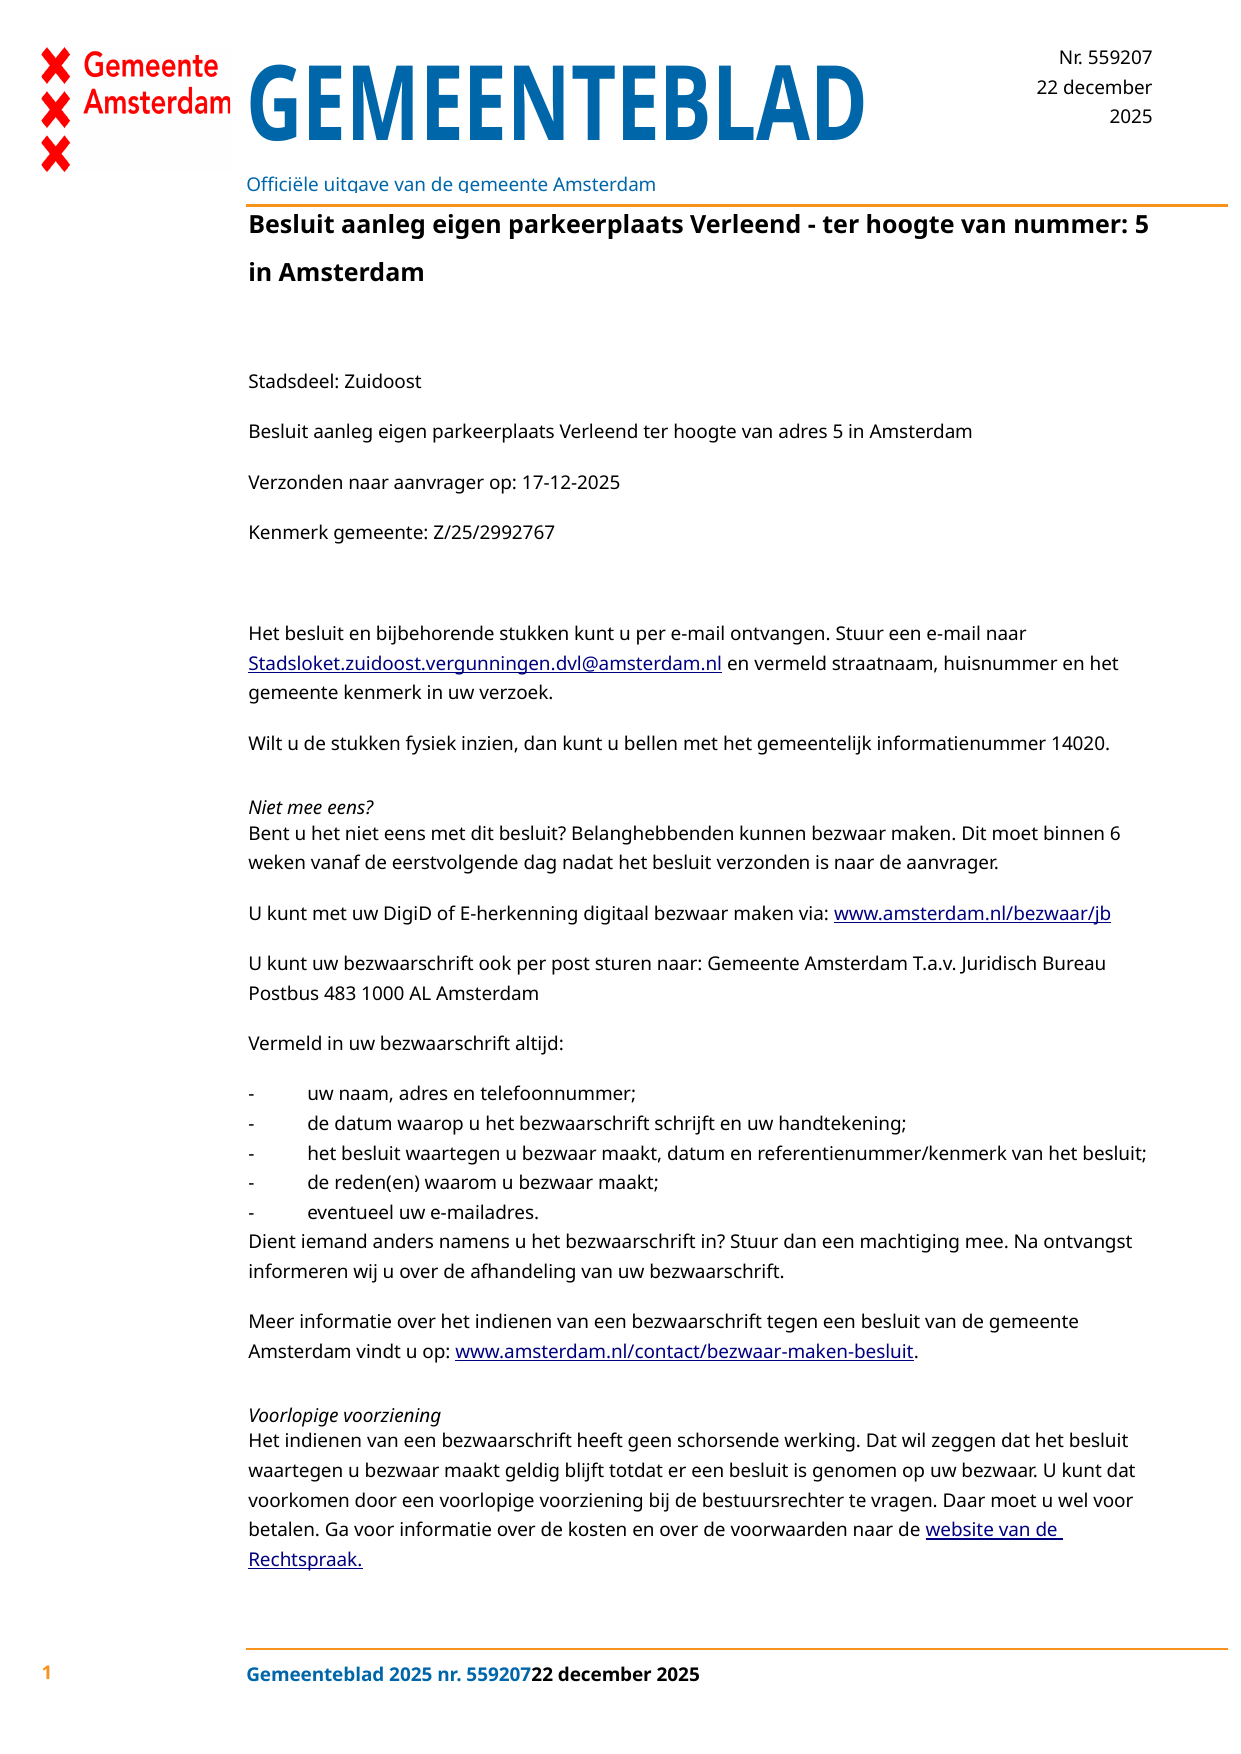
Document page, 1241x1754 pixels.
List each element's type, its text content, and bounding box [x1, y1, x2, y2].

list de datum waarop u het bezwaarschrift schrijft en uw handtekening; [248, 1110, 1152, 1136]
text Niet mee eens? [248, 794, 1152, 820]
text Vermeld in uw bezwaarschrift altijd: [248, 1030, 1152, 1056]
text Bent u het niet eens met dit besluit? Belanghebbenden kunnen bezwaar maken. Dit moet binnen 6 weken vanaf de eerstvolgende dag nadat het besluit verzonden is naar de aanvrager. [248, 820, 1152, 875]
text U kunt met uw DigiD of E-herkenning digitaal bezwaar maken via: www.amsterdam.nl/bezwaar/jb [248, 900, 1152, 925]
text Verzonden naar aanvrager op: 17-12-2025 [248, 469, 1152, 495]
text Het besluit en bijbehorende stukken kunt u per e-mail ontvangen. Stuur een e-mail naar Stadsloket.zuidoost.vergunningen.dvl@amsterdam.nl en vermeld straatnaam, huisnummer en het gemeente kenmerk in uw verzoek. [248, 620, 1152, 705]
list uw naam, adres en telefoonnummer; [248, 1081, 1152, 1106]
list het besluit waartegen u bezwaar maakt, datum en referentienummer/kenmerk van het besluit; [248, 1140, 1152, 1165]
text Besluit aanleg eigen parkeerplaats Verleend - ter hoogte van nummer: 5 in Amsterdam [248, 207, 1152, 288]
text Besluit aanleg eigen parkeerplaats Verleend ter hoogte van adres 5 in Amsterdam [248, 419, 1152, 444]
text Voorlopige voorziening [248, 1402, 1152, 1428]
text U kunt uw bezwaarschrift ook per post sturen naar: Gemeente Amsterdam T.a.v. Juridisch Bureau Postbus 483 1000 AL Amsterdam [248, 950, 1152, 1005]
list eventueel uw e-mailadres. [248, 1199, 1152, 1224]
text Stadsdeel: Zuidoost [248, 368, 1152, 394]
text Wilt u de stukken fysiek inzien, dan kunt u bellen met het gemeentelijk informatienummer 14020. [248, 730, 1152, 756]
text Het indienen van een bezwaarschrift heeft geen schorsende werking. Dat wil zeggen dat het besluit waartegen u bezwaar maakt geldig blijft totdat er een besluit is genomen op uw bezwaar. U kunt dat voorkomen door een voorlopige voorziening bij de bestuursrechter te vragen. Daar moet u wel voor betalen. Ga voor informatie over de kosten en over de voorwaarden naar de website van de Rechtspraak. [248, 1428, 1152, 1572]
picture [41, 47, 231, 172]
text Dient iemand anders namens u het bezwaarschrift in? Stuur dan een machtiging mee. Na ontvangst informeren wij u over de afhandeling van uw bezwaarschrift. [248, 1228, 1152, 1284]
text Kenmerk gemeente: Z/25/2992767 [248, 519, 1152, 545]
list de reden(en) waarom u bezwaar maakt; [248, 1169, 1152, 1195]
text Meer informatie over het indienen van een bezwaarschrift tegen een besluit van de gemeente Amsterdam vindt u op: www.amsterdam.nl/contact/bezwaar-maken-besluit. [248, 1308, 1152, 1364]
